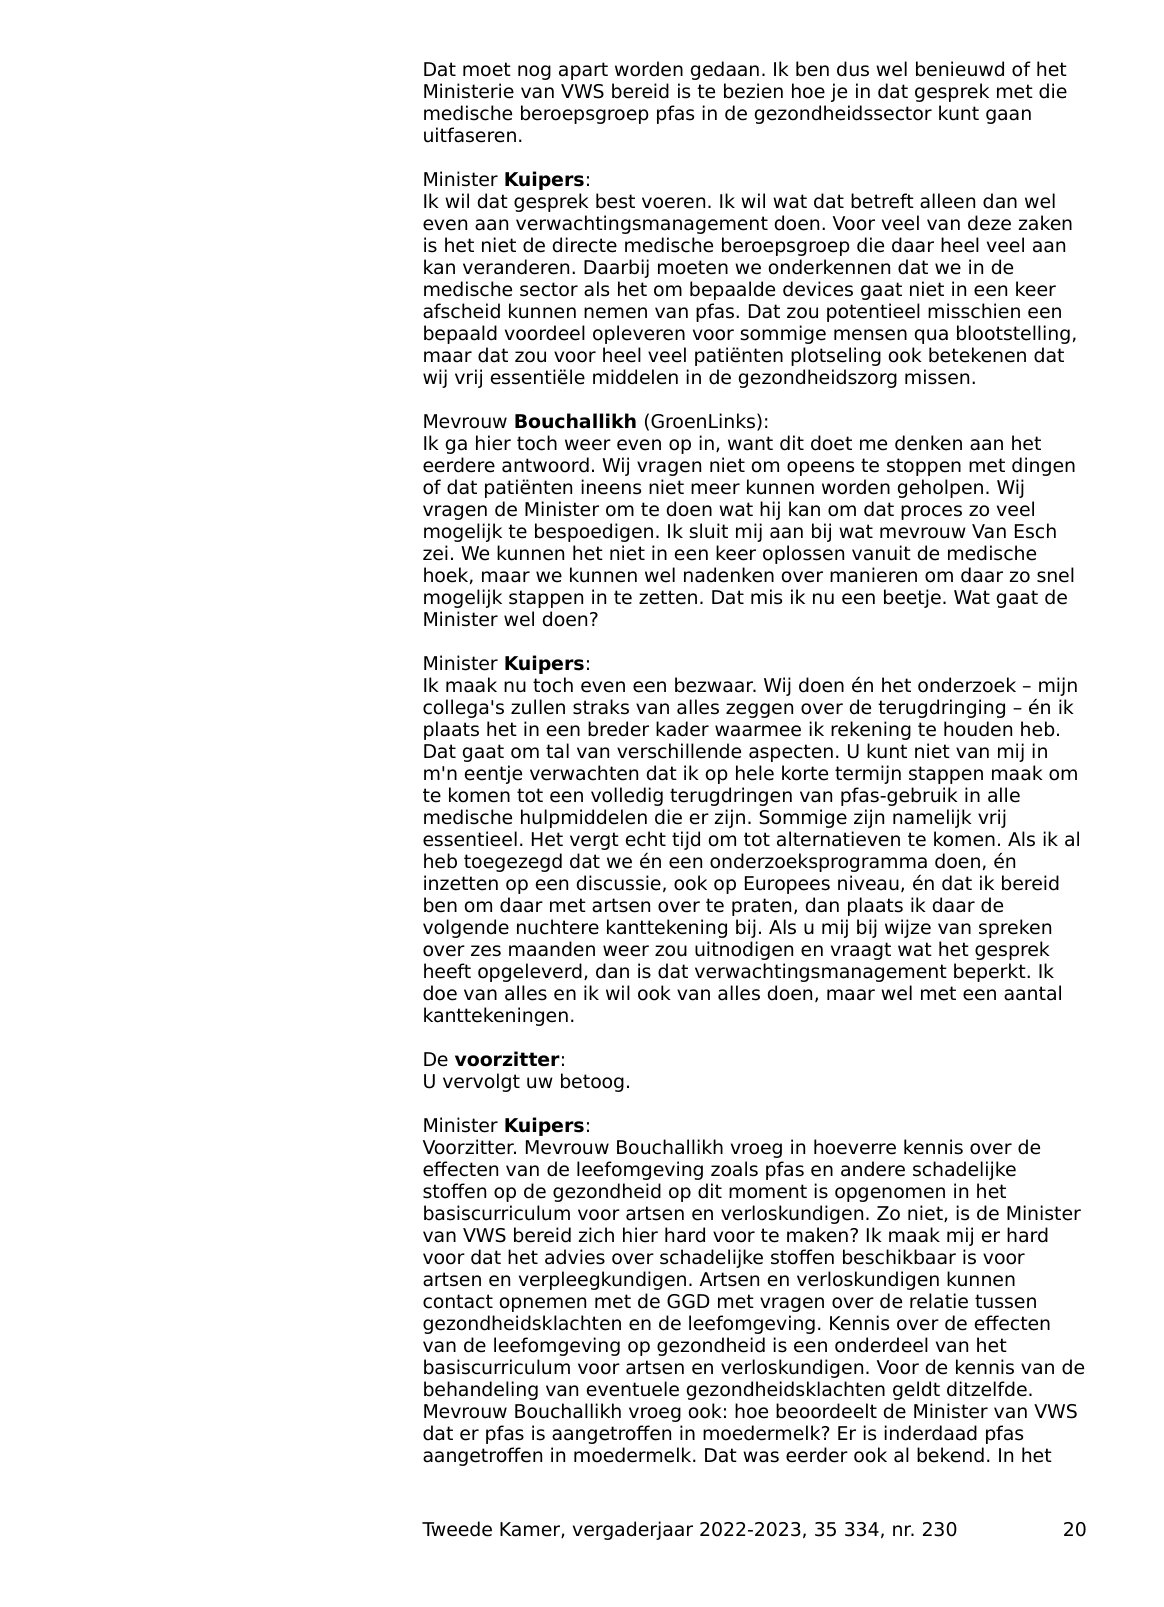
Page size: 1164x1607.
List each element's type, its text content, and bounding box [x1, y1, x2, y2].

text Voorzitter. Mevrouw Bouchallikh vroeg in hoeverre kennis over de effecten van de leefomgeving zoals pfas en andere schadelijke stoffen op de gezondheid op dit moment is opgenomen in het basiscurriculum voor artsen en verloskundigen. Zo niet, is de Minister van VWS bereid zich hier hard voor te maken? Ik maak mij er hard voor dat het advies over schadelijke stoffen beschikbaar is voor artsen en verpleegkundigen. Artsen en verloskundigen kunnen contact opnemen met de GGD met vragen over de relatie tussen gezondheidsklachten en de leefomgeving. Kennis over de effecten van de leefomgeving op gezondheid is een onderdeel van het basiscurriculum voor artsen en verloskundigen. Voor de kennis van de behandeling van eventuele gezondheidsklachten geldt ditzelfde. [422, 1137, 1087, 1401]
text Ik wil dat gesprek best voeren. Ik wil wat dat betreft alleen dan wel even aan verwachtingsmanagement doen. Voor veel van deze zaken is het niet de directe medische beroepsgroep die daar heel veel aan kan veranderen. Daarbij moeten we onderkennen dat we in de medische sector als het om bepaalde devices gaat niet in een keer afscheid kunnen nemen van pfas. Dat zou potentieel misschien een bepaald voordeel opleveren voor sommige mensen qua blootstelling, maar dat zou voor heel veel patiënten plotseling ook betekenen dat wij vrij essentiële middelen in de gezondheidszorg missen. [422, 191, 1087, 389]
text Dat moet nog apart worden gedaan. Ik ben dus wel benieuwd of het Ministerie van VWS bereid is te bezien hoe je in dat gesprek met die medische beroepsgroep pfas in de gezondheidssector kunt gaan uitfaseren. [422, 59, 1087, 147]
text Minister Kuipers: [422, 653, 1087, 675]
text U vervolgt uw betoog. [422, 1071, 1087, 1093]
text Mevrouw Bouchallikh vroeg ook: hoe beoordeelt de Minister van VWS dat er pfas is aangetroffen in moedermelk? Er is inderdaad pfas aangetroffen in moedermelk. Dat was eerder ook al bekend. In het [422, 1401, 1087, 1467]
text De voorzitter: [422, 1049, 1087, 1071]
text Ik maak nu toch even een bezwaar. Wij doen én het onderzoek – mijn collega's zullen straks van alles zeggen over de terugdringing – én ik plaats het in een breder kader waarmee ik rekening te houden heb. Dat gaat om tal van verschillende aspecten. U kunt niet van mij in m'n eentje verwachten dat ik op hele korte termijn stappen maak om te komen tot een volledig terugdringen van pfas-gebruik in alle medische hulpmiddelen die er zijn. Sommige zijn namelijk vrij essentieel. Het vergt echt tijd om tot alternatieven te komen. Als ik al heb toegezegd dat we én een onderzoeksprogramma doen, én inzetten op een discussie, ook op Europees niveau, én dat ik bereid ben om daar met artsen over te praten, dan plaats ik daar de volgende nuchtere kanttekening bij. Als u mij bij wijze van spreken over zes maanden weer zou uitnodigen en vraagt wat het gesprek heeft opgeleverd, dan is dat verwachtingsmanagement beperkt. Ik doe van alles en ik wil ook van alles doen, maar wel met een aantal kanttekeningen. [422, 675, 1087, 1027]
text Mevrouw Bouchallikh (GroenLinks): [422, 411, 1087, 433]
text Minister Kuipers: [422, 169, 1087, 191]
text Minister Kuipers: [422, 1115, 1087, 1137]
text Ik ga hier toch weer even op in, want dit doet me denken aan het eerdere antwoord. Wij vragen niet om opeens te stoppen met dingen of dat patiënten ineens niet meer kunnen worden geholpen. Wij vragen de Minister om te doen wat hij kan om dat proces zo veel mogelijk te bespoedigen. Ik sluit mij aan bij wat mevrouw Van Esch zei. We kunnen het niet in een keer oplossen vanuit de medische hoek, maar we kunnen wel nadenken over manieren om daar zo snel mogelijk stappen in te zetten. Dat mis ik nu een beetje. Wat gaat de Minister wel doen? [422, 433, 1087, 631]
